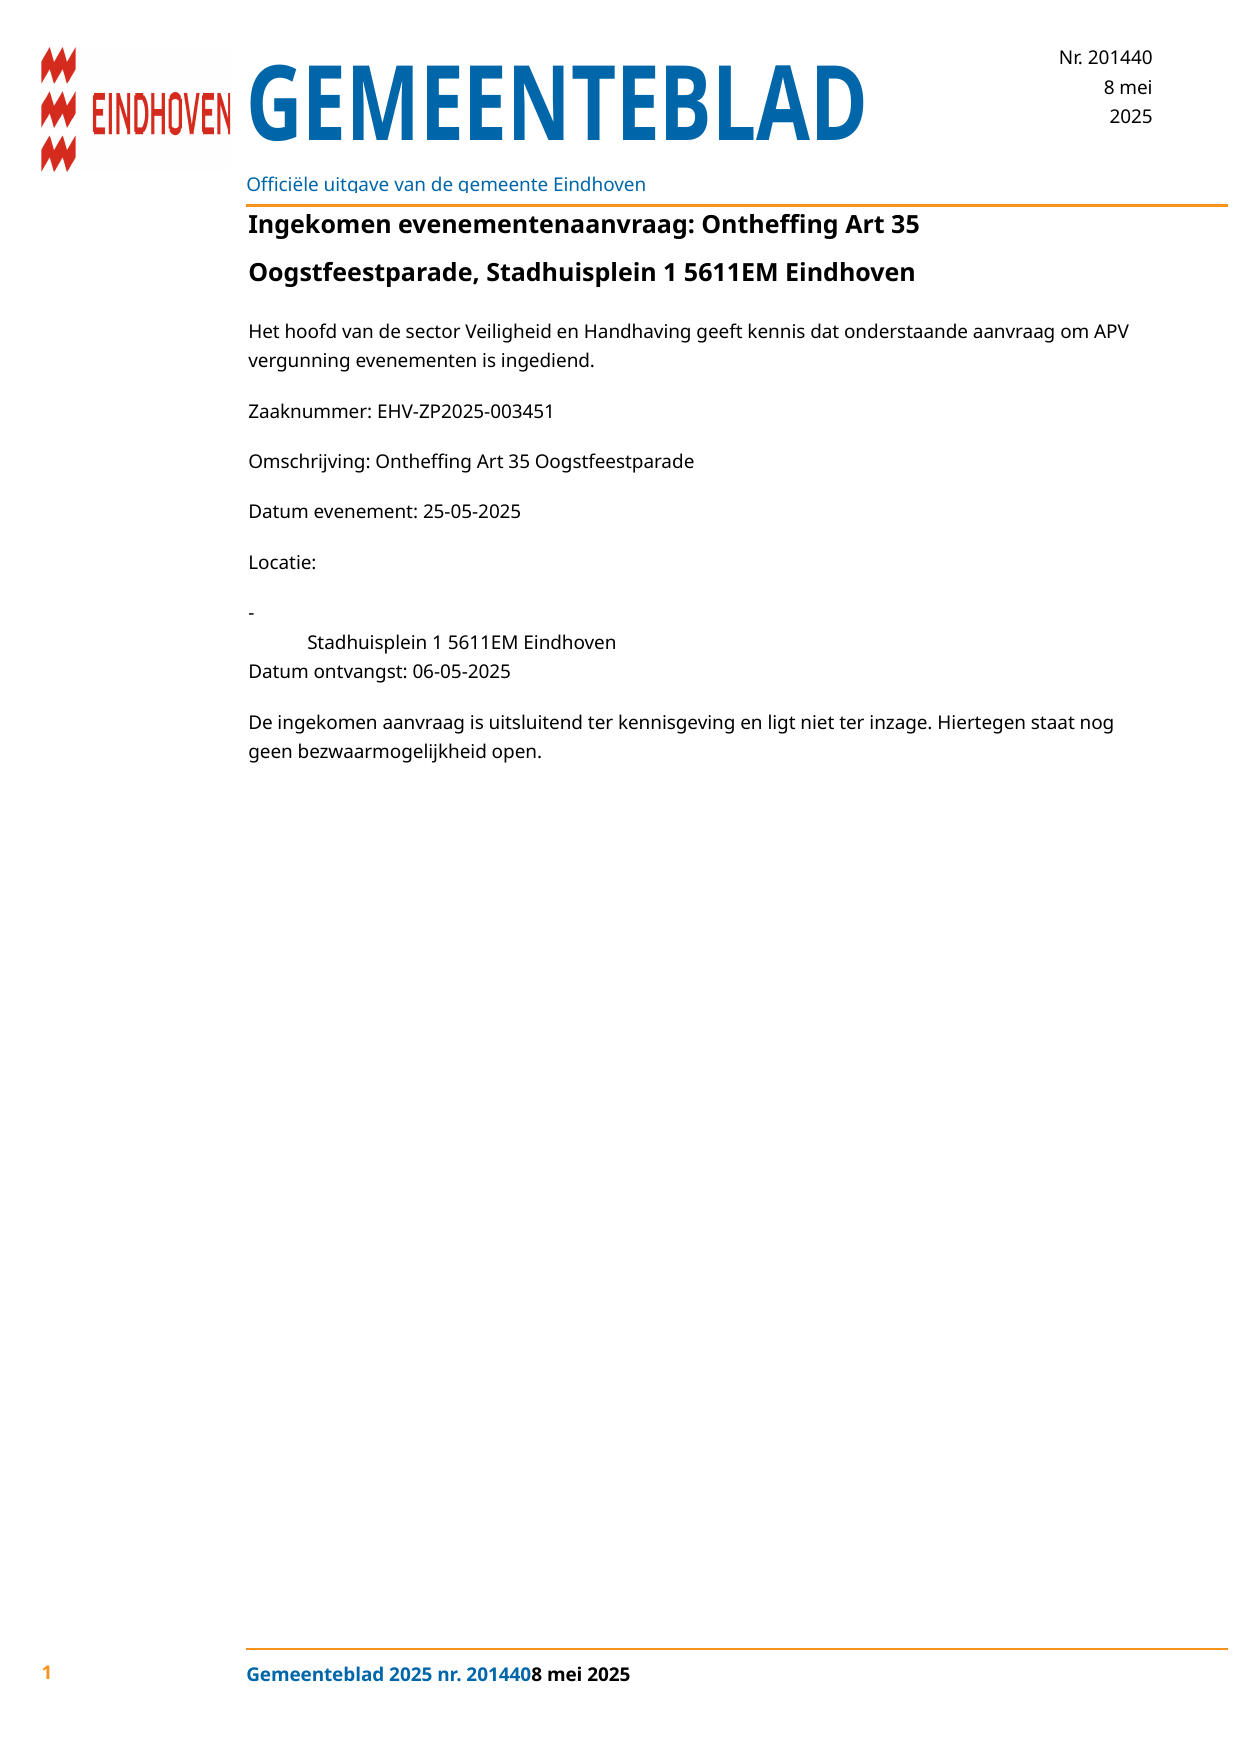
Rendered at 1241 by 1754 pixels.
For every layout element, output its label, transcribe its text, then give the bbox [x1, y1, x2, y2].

text Locatie: [248, 549, 1152, 575]
text Zaaknummer: EHV-ZP2025-003451 [248, 398, 1152, 424]
list Stadhuisplein 1 5611EM Eindhoven [248, 629, 1152, 655]
text De ingekomen aanvraag is uitsluitend ter kennisgeving en ligt niet ter inzage. Hiertegen staat nog geen bezwaarmogelijkheid open. [248, 709, 1152, 764]
text Omschrijving: Ontheffing Art 35 Oogstfeestparade [248, 448, 1152, 474]
text Het hoofd van de sector Veiligheid en Handhaving geeft kennis dat onderstaande aanvraag om APV vergunning evenementen is ingediend. [248, 318, 1152, 373]
text Datum ontvangst: 06-05-2025 [248, 659, 1152, 684]
picture [41, 47, 231, 172]
text Ingekomen evenementenaanvraag: Ontheffing Art 35 Oogstfeestparade, Stadhuisplein 1 5611EM Eindhoven [248, 207, 1152, 288]
text Datum evenement: 25-05-2025 [248, 499, 1152, 524]
